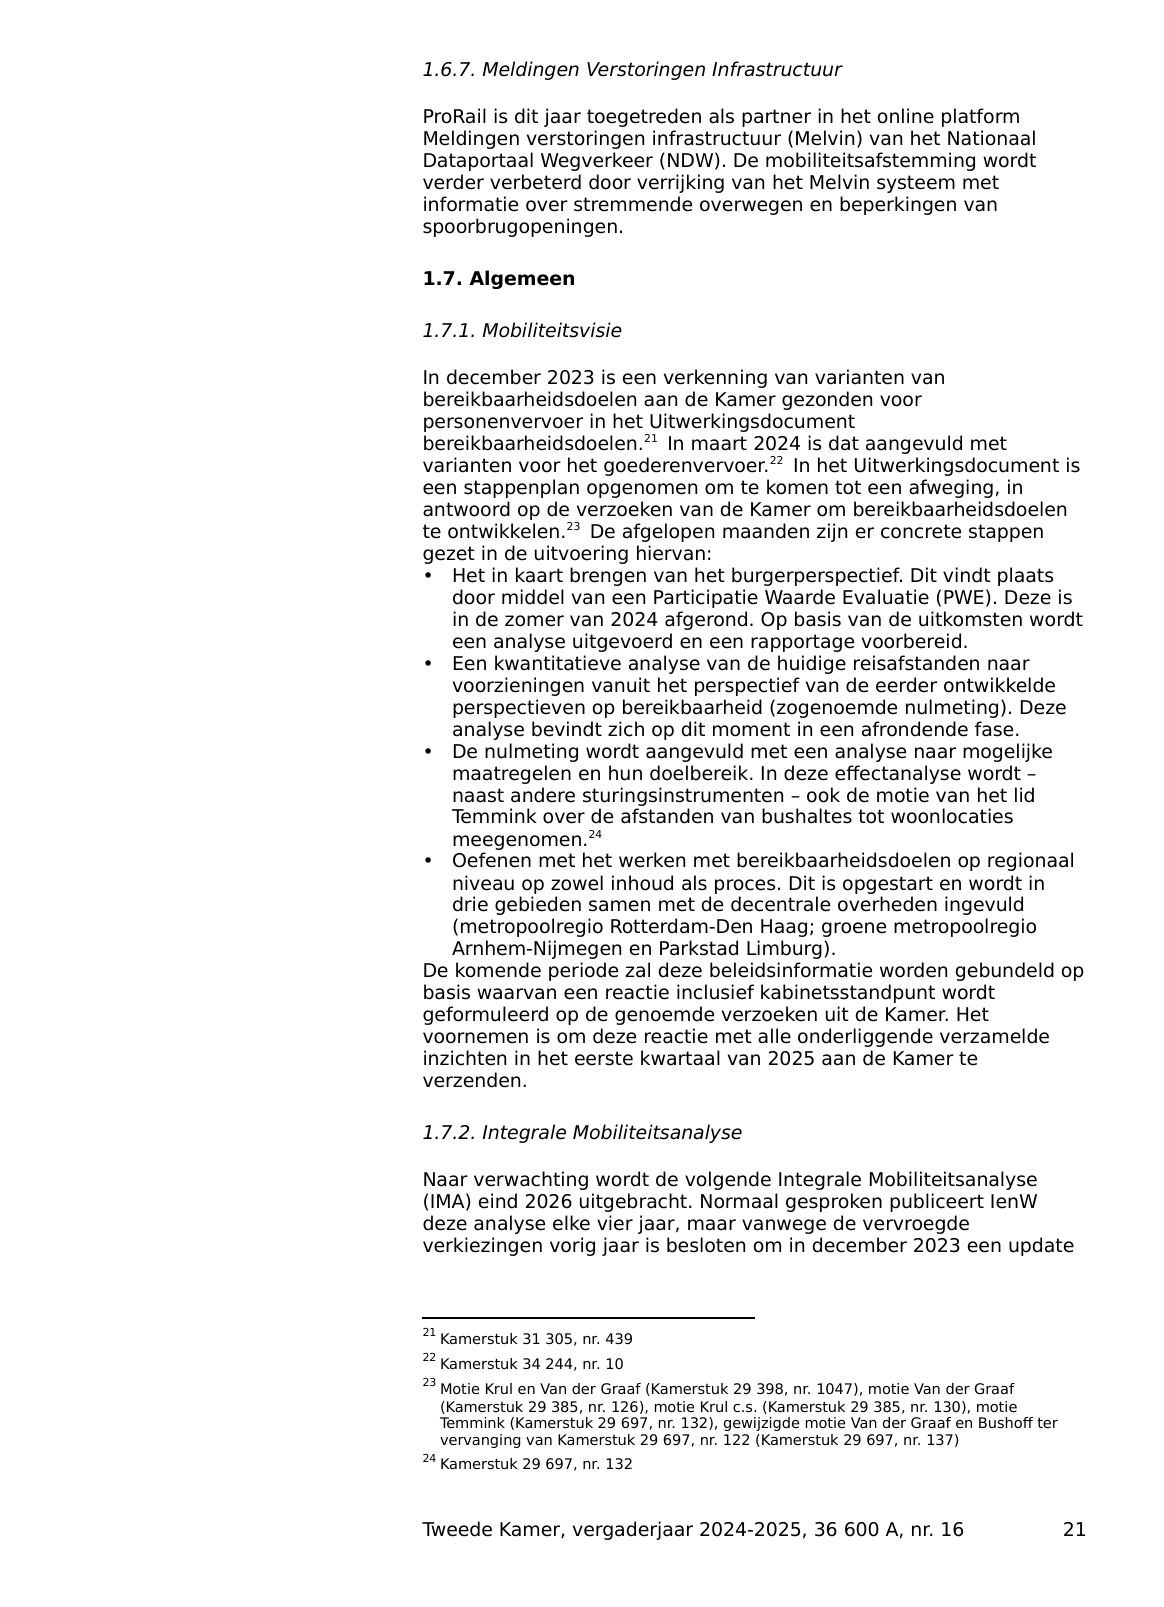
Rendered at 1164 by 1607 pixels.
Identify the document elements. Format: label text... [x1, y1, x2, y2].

text Kamerstuk 34 244, nr. 10 [422, 1352, 1087, 1374]
text Motie Krul en Van der Graaf (Kamerstuk 29 398, nr. 1047), motie Van der Graaf (Kamerstuk 29 385, nr. 126), motie Krul c.s. (Kamerstuk 29 385, nr. 130), motie Temmink (Kamerstuk 29 697, nr. 132), gewijzigde motie Van der Graaf en Bushoff ter vervanging van Kamerstuk 29 697, nr. 122 (Kamerstuk 29 697, nr. 137) [422, 1377, 1087, 1449]
text Naar verwachting wordt de volgende Integrale Mobiliteitsanalyse (IMA) eind 2026 uitgebracht. Normaal gesproken publiceert IenW deze analyse elke vier jaar, maar vanwege de vervroegde verkiezingen vorig jaar is besloten om in december 2023 een update [422, 1169, 1087, 1257]
subtitle 1.6.7. Meldingen Verstoringen Infrastructuur [422, 59, 1087, 81]
subtitle 1.7.2. Integrale Mobiliteitsanalyse [422, 1122, 1087, 1144]
text Kamerstuk 29 697, nr. 132 [422, 1452, 1087, 1474]
text • Het in kaart brengen van het burgerperspectief. Dit vindt plaats door middel van een Participatie Waarde Evaluatie (PWE). Deze is in de zomer van 2024 afgerond. Op basis van de uitkomsten wordt een analyse uitgevoerd en een rapportage voorbereid. [422, 565, 1087, 653]
text • Een kwantitatieve analyse van de huidige reisafstanden naar voorzieningen vanuit het perspectief van de eerder ontwikkelde perspectieven op bereikbaarheid (zogenoemde nulmeting). Deze analyse bevindt zich op dit moment in een afrondende fase. [422, 653, 1087, 741]
text Kamerstuk 31 305, nr. 439 [422, 1327, 1087, 1349]
subtitle 1.7. Algemeen [422, 268, 1087, 290]
text ProRail is dit jaar toegetreden als partner in het online platform Meldingen verstoringen infrastructuur (Melvin) van het Nationaal Dataportaal Wegverkeer (NDW). De mobiliteitsafstemming wordt verder verbeterd door verrijking van het Melvin systeem met informatie over stremmende overwegen en beperkingen van spoorbrugopeningen. [422, 106, 1087, 238]
text • Oefenen met het werken met bereikbaarheidsdoelen op regionaal niveau op zowel inhoud als proces. Dit is opgestart en wordt in drie gebieden samen met de decentrale overheden ingevuld (metropoolregio Rotterdam-Den Haag; groene metropoolregio Arnhem-Nijmegen en Parkstad Limburg). [422, 850, 1087, 960]
subtitle 1.7.1. Mobiliteitsvisie [422, 320, 1087, 342]
text • De nulmeting wordt aangevuld met een analyse naar mogelijke maatregelen en hun doelbereik. In deze effectanalyse wordt – naast andere sturingsinstrumenten – ook de motie van het lid Temmink over de afstanden van bushaltes tot woonlocaties meegenomen. [422, 741, 1087, 850]
text In december 2023 is een verkenning van varianten van bereikbaarheidsdoelen aan de Kamer gezonden voor personenvervoer in het Uitwerkingsdocument bereikbaarheidsdoelen. In maart 2024 is dat aangevuld met varianten voor het goederenvervoer. In het Uitwerkingsdocument is een stappenplan opgenomen om te komen tot een afweging, in antwoord op de verzoeken van de Kamer om bereikbaarheidsdoelen te ontwikkelen. De afgelopen maanden zijn er concrete stappen gezet in de uitvoering hiervan: [422, 367, 1087, 565]
text De komende periode zal deze beleidsinformatie worden gebundeld op basis waarvan een reactie inclusief kabinetsstandpunt wordt geformuleerd op de genoemde verzoeken uit de Kamer. Het voornemen is om deze reactie met alle onderliggende verzamelde inzichten in het eerste kwartaal van 2025 aan de Kamer te verzenden. [422, 960, 1087, 1092]
